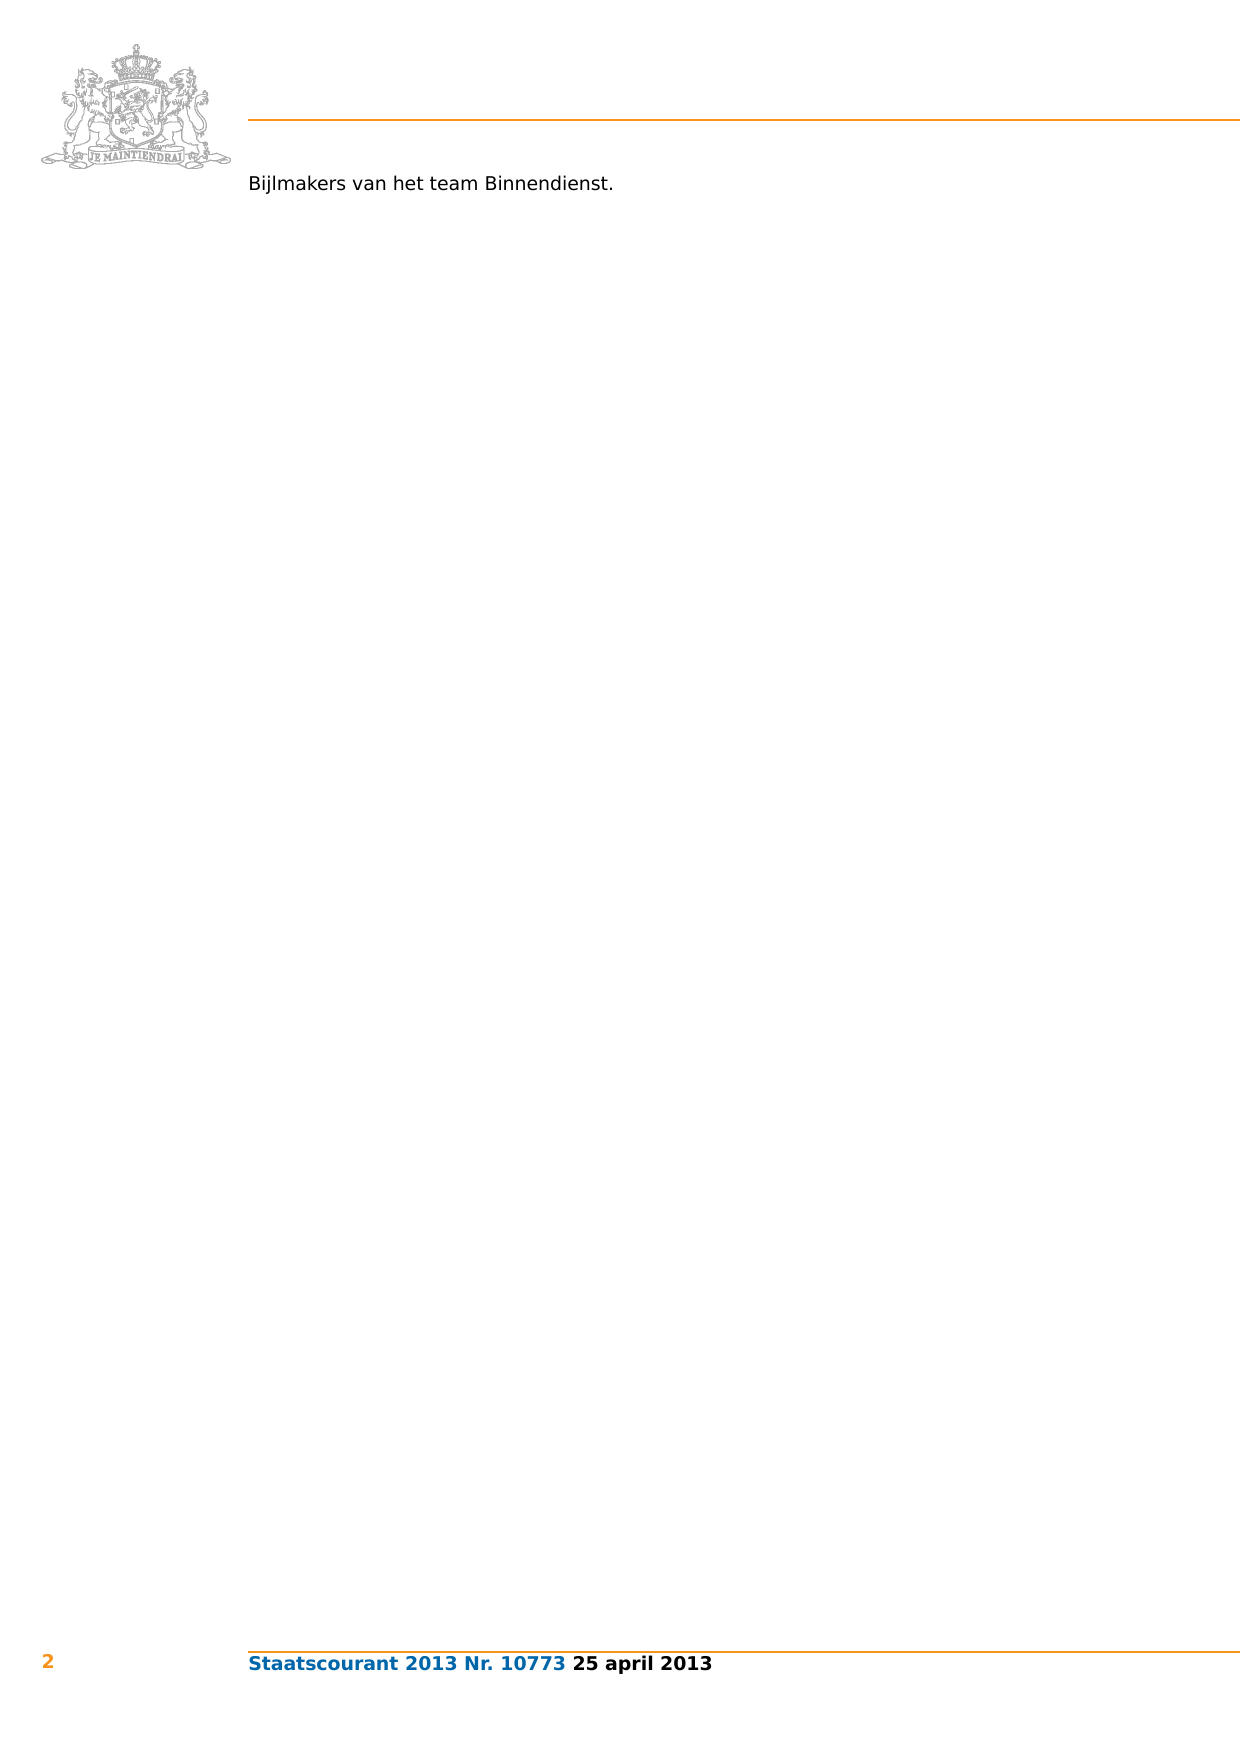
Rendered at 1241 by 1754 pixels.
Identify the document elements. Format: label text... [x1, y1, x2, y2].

text Bijlmakers van het team Binnendienst. [248, 173, 1163, 195]
picture [41, 44, 231, 169]
